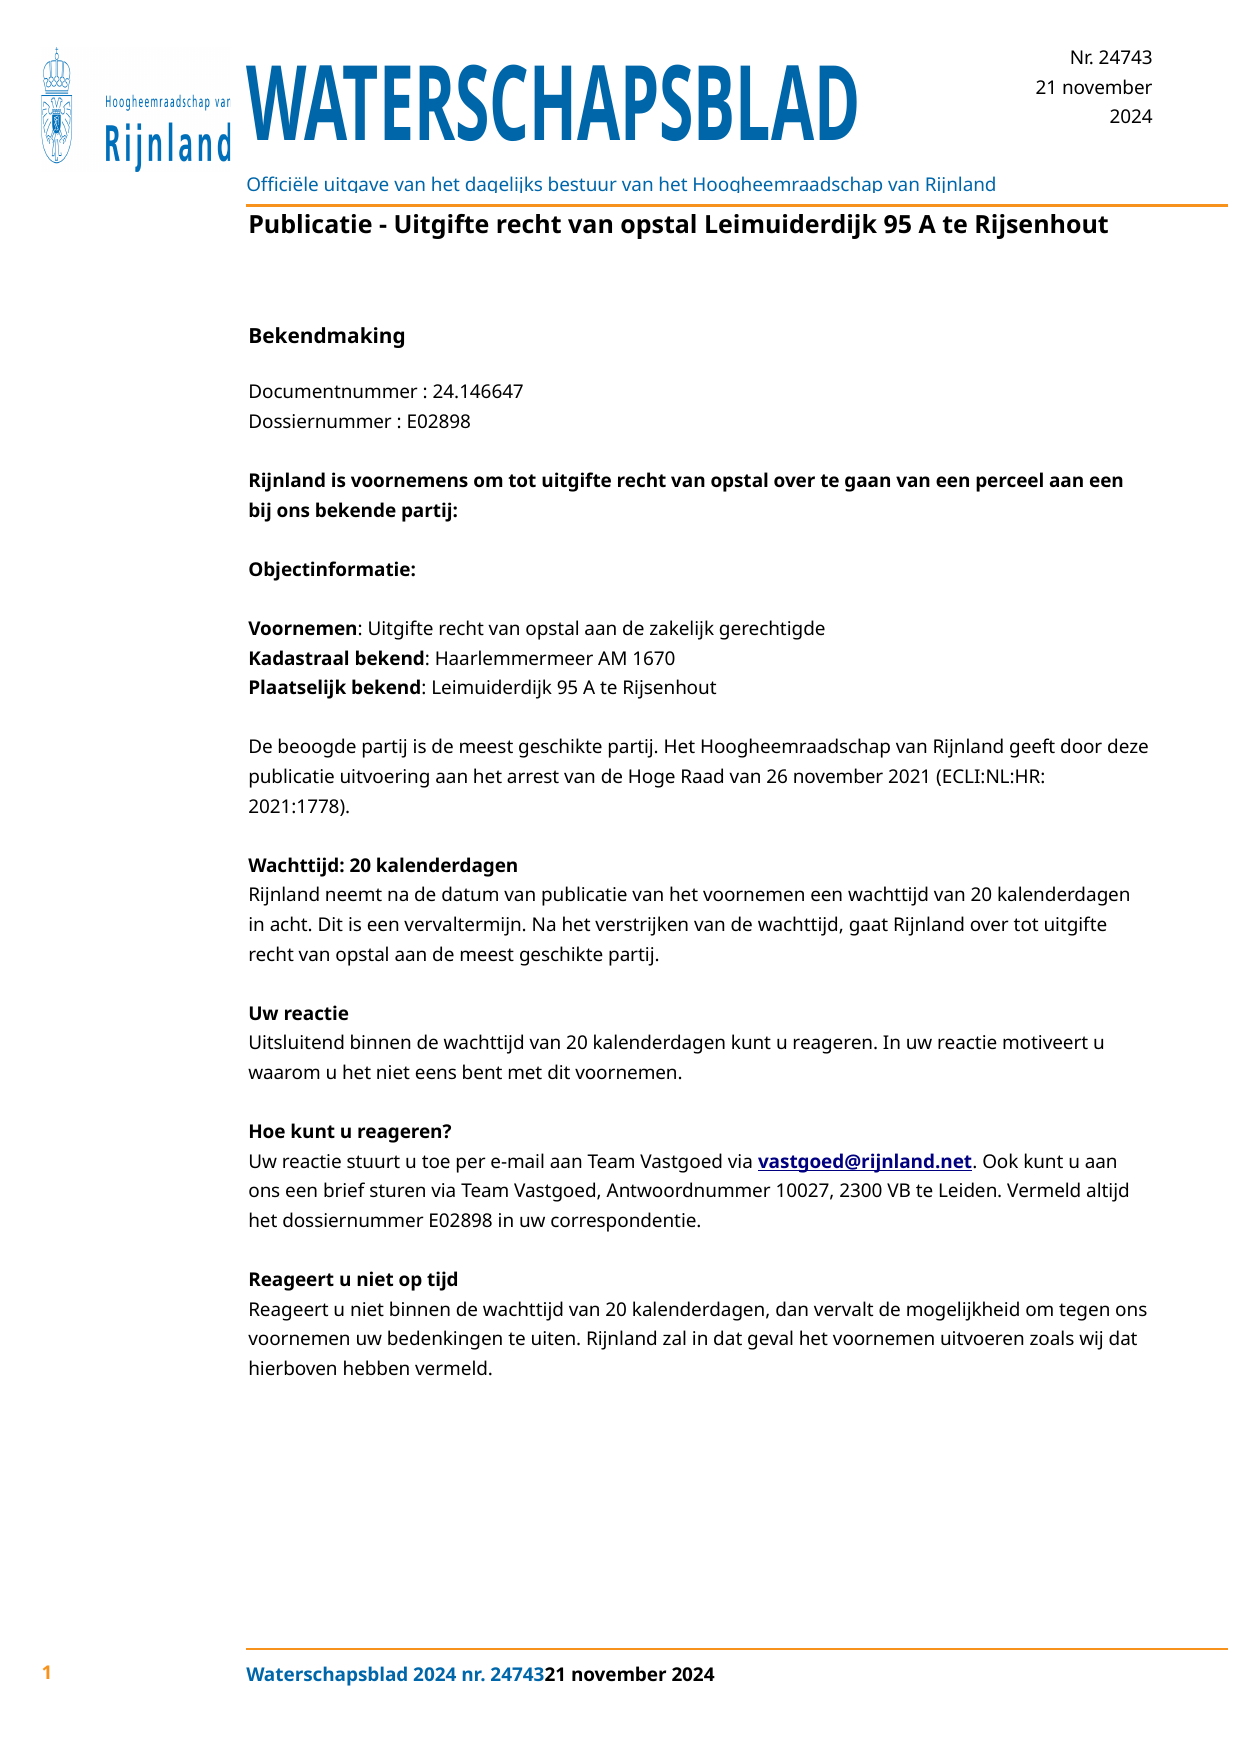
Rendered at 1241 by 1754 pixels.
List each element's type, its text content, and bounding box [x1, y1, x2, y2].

text Reageert u niet binnen de wachttijd van 20 kalenderdagen, dan vervalt de mogelijkheid om tegen ons voornemen uw bedenkingen te uiten. Rijnland zal in dat geval het voornemen uitvoeren zoals wij dat hierboven hebben vermeld. [248, 1296, 1152, 1381]
text Publicatie - Uitgifte recht van opstal Leimuiderdijk 95 A te Rijsenhout [248, 207, 1152, 241]
text Plaatselijk bekend: Leimuiderdijk 95 A te Rijsenhout [248, 674, 1152, 700]
text De beoogde partij is de meest geschikte partij. Het Hoogheemraadschap van Rijnland geeft door deze publicatie uitvoering aan het arrest van de Hoge Raad van 26 november 2021 (ECLI:NL:HR: 2021:1778). [248, 734, 1152, 819]
text Rijnland is voornemens om tot uitgifte recht van opstal over te gaan van een perceel aan een bij ons bekende partij: [248, 467, 1152, 523]
text Documentnummer : 24.146647 [248, 379, 1152, 404]
text Rijnland neemt na de datum van publicatie van het voornemen een wachttijd van 20 kalenderdagen in acht. Dit is een vervaltermijn. Na het verstrijken van de wachttijd, gaat Rijnland over tot uitgifte recht van opstal aan de meest geschikte partij. [248, 882, 1152, 967]
text Dossiernummer : E02898 [248, 408, 1152, 434]
text Hoe kunt u reageren? [248, 1118, 1152, 1144]
text Wachttijd: 20 kalenderdagen [248, 852, 1152, 878]
text Reageert u niet op tijd [248, 1266, 1152, 1292]
text Objectinformatie: [248, 556, 1152, 582]
text Uw reactie [248, 1000, 1152, 1026]
text Uw reactie stuurt u toe per e-mail aan Team Vastgoed via vastgoed@rijnland.net. Ook kunt u aan ons een brief sturen via Team Vastgoed, Antwoordnummer 10027, 2300 VB te Leiden. Vermeld altijd het dossiernummer E02898 in uw correspondentie. [248, 1148, 1152, 1233]
text Uitsluitend binnen de wachttijd van 20 kalenderdagen kunt u reageren. In uw reactie motiveert u waarom u het niet eens bent met dit voornemen. [248, 1029, 1152, 1085]
text Kadastraal bekend: Haarlemmermeer AM 1670 [248, 645, 1152, 671]
picture [41, 47, 231, 172]
text Voornemen: Uitgifte recht van opstal aan de zakelijk gerechtigde [248, 615, 1152, 641]
text Bekendmaking [248, 321, 1152, 349]
